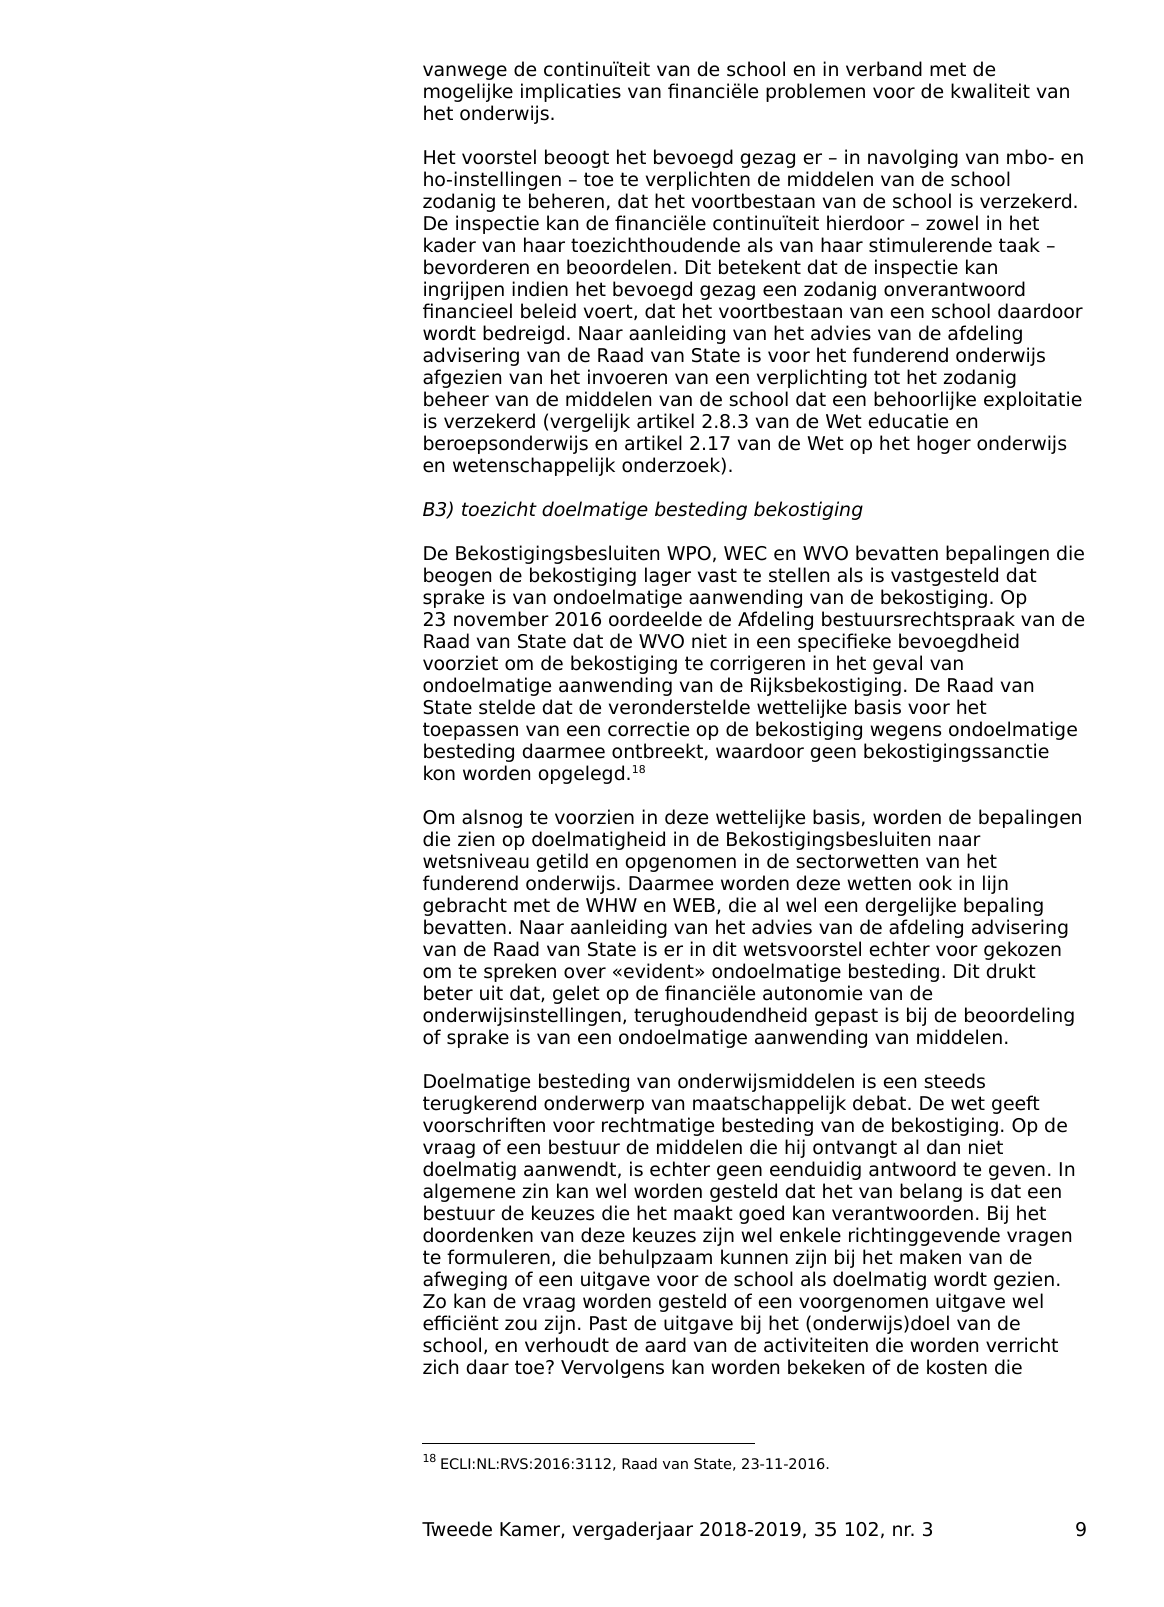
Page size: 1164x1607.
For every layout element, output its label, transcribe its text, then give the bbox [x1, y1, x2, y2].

subtitle B3) toezicht doelmatige besteding bekostiging [422, 499, 1087, 521]
text vanwege de continuïteit van de school en in verband met de mogelijke implicaties van financiële problemen voor de kwaliteit van het onderwijs. [422, 59, 1087, 125]
text Om alsnog te voorzien in deze wettelijke basis, worden de bepalingen die zien op doelmatigheid in de Bekostigingsbesluiten naar wetsniveau getild en opgenomen in de sectorwetten van het funderend onderwijs. Daarmee worden deze wetten ook in lijn gebracht met de WHW en WEB, die al wel een dergelijke bepaling bevatten. Naar aanleiding van het advies van de afdeling advisering van de Raad van State is er in dit wetsvoorstel echter voor gekozen om te spreken over «evident» ondoelmatige besteding. Dit drukt beter uit dat, gelet op de financiële autonomie van de onderwijsinstellingen, terughoudendheid gepast is bij de beoordeling of sprake is van een ondoelmatige aanwending van middelen. [422, 807, 1087, 1049]
text ECLI:NL:RVS:2016:3112, Raad van State, 23-11-2016. [422, 1452, 1087, 1474]
text Doelmatige besteding van onderwijsmiddelen is een steeds terugkerend onderwerp van maatschappelijk debat. De wet geeft voorschriften voor rechtmatige besteding van de bekostiging. Op de vraag of een bestuur de middelen die hij ontvangt al dan niet doelmatig aanwendt, is echter geen eenduidig antwoord te geven. In algemene zin kan wel worden gesteld dat het van belang is dat een bestuur de keuzes die het maakt goed kan verantwoorden. Bij het doordenken van deze keuzes zijn wel enkele richtinggevende vragen te formuleren, die behulpzaam kunnen zijn bij het maken van de afweging of een uitgave voor de school als doelmatig wordt gezien. Zo kan de vraag worden gesteld of een voorgenomen uitgave wel efficiënt zou zijn. Past de uitgave bij het (onderwijs)doel van de school, en verhoudt de aard van de activiteiten die worden verricht zich daar toe? Vervolgens kan worden bekeken of de kosten die [422, 1071, 1087, 1379]
text Het voorstel beoogt het bevoegd gezag er – in navolging van mbo- en ho-instellingen – toe te verplichten de middelen van de school zodanig te beheren, dat het voortbestaan van de school is verzekerd. De inspectie kan de financiële continuïteit hierdoor – zowel in het kader van haar toezichthoudende als van haar stimulerende taak – bevorderen en beoordelen. Dit betekent dat de inspectie kan ingrijpen indien het bevoegd gezag een zodanig onverantwoord financieel beleid voert, dat het voortbestaan van een school daardoor wordt bedreigd. Naar aanleiding van het advies van de afdeling advisering van de Raad van State is voor het funderend onderwijs afgezien van het invoeren van een verplichting tot het zodanig beheer van de middelen van de school dat een behoorlijke exploitatie is verzekerd (vergelijk artikel 2.8.3 van de Wet educatie en beroepsonderwijs en artikel 2.17 van de Wet op het hoger onderwijs en wetenschappelijk onderzoek). [422, 147, 1087, 477]
text De Bekostigingsbesluiten WPO, WEC en WVO bevatten bepalingen die beogen de bekostiging lager vast te stellen als is vastgesteld dat sprake is van ondoelmatige aanwending van de bekostiging. Op 23 november 2016 oordeelde de Afdeling bestuursrechtspraak van de Raad van State dat de WVO niet in een specifieke bevoegdheid voorziet om de bekostiging te corrigeren in het geval van ondoelmatige aanwending van de Rijksbekostiging. De Raad van State stelde dat de veronderstelde wettelijke basis voor het toepassen van een correctie op de bekostiging wegens ondoelmatige besteding daarmee ontbreekt, waardoor geen bekostigingssanctie kon worden opgelegd. [422, 543, 1087, 785]
